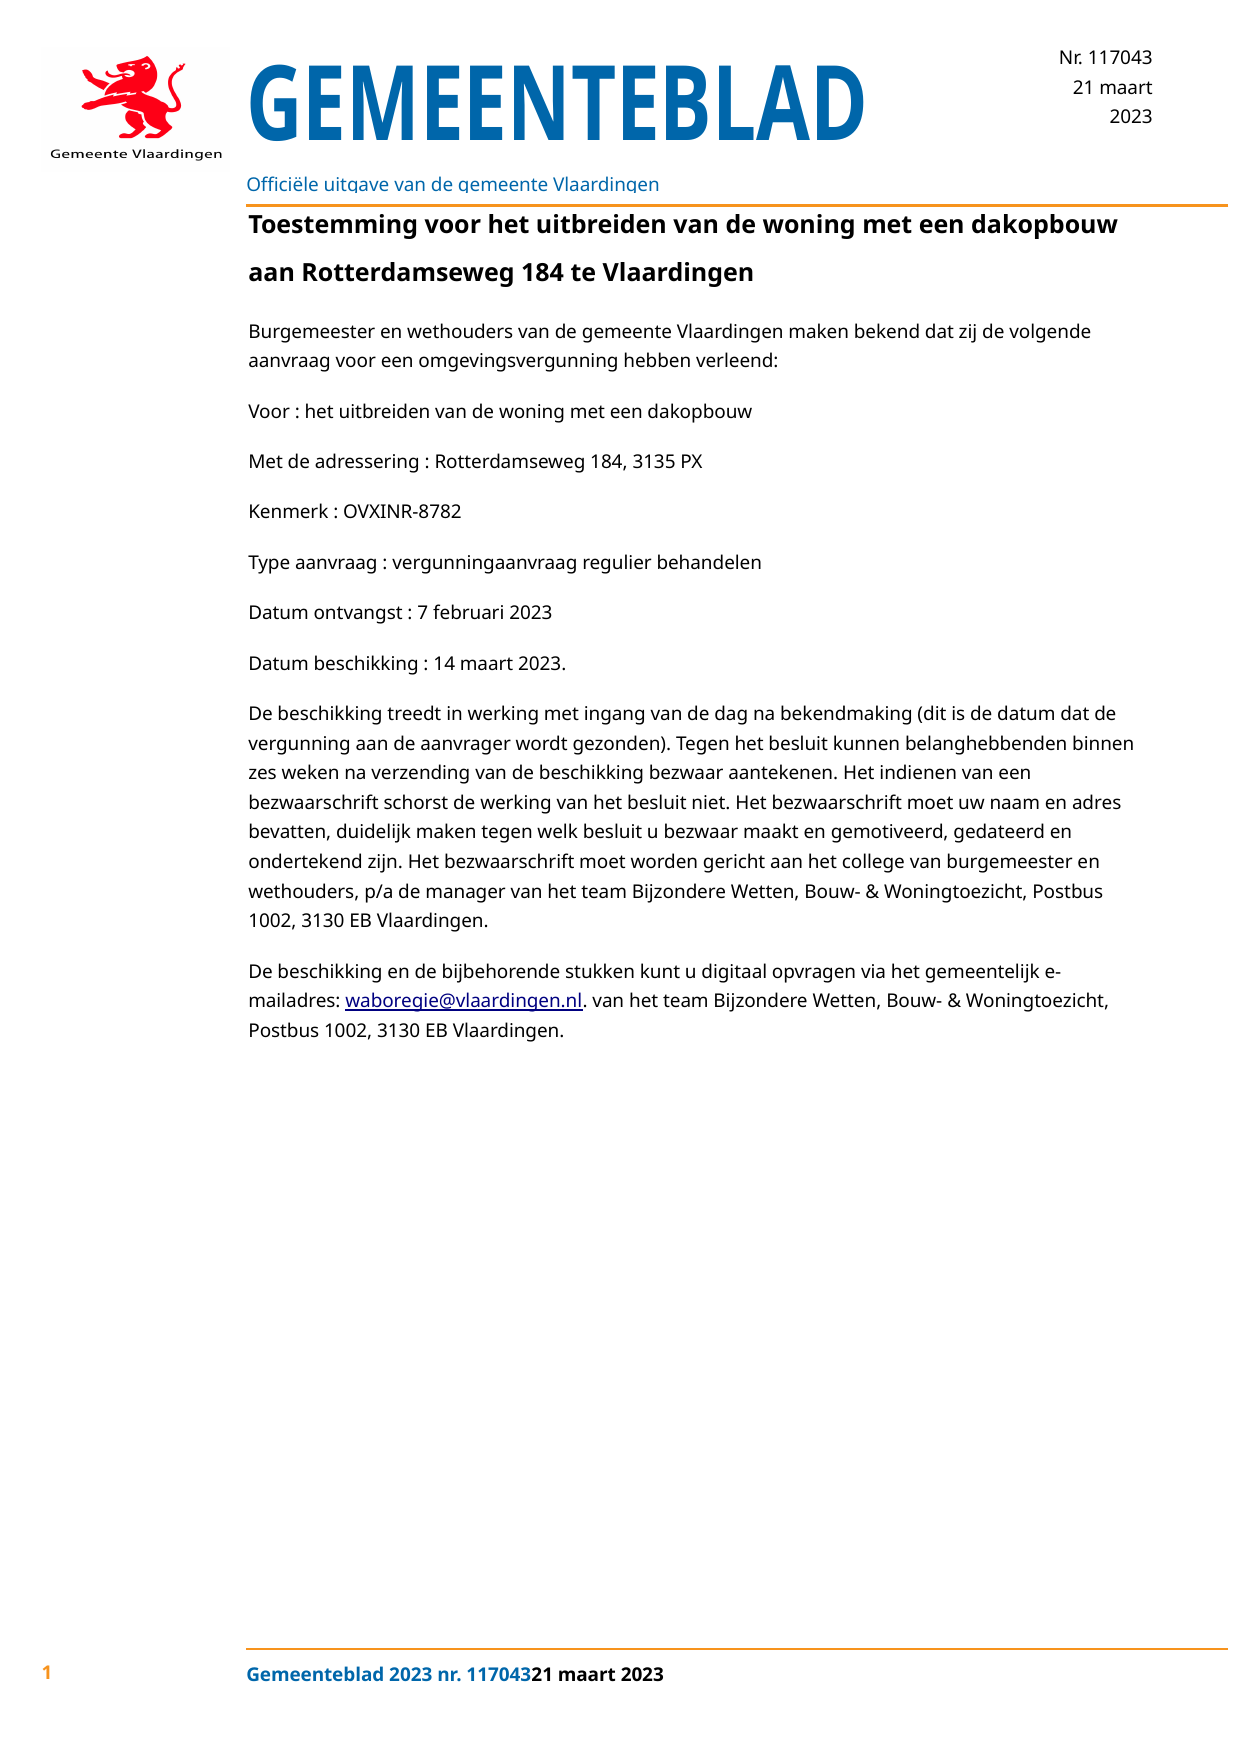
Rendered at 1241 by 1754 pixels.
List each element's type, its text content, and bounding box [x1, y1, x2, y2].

text Burgemeester en wethouders van de gemeente Vlaardingen maken bekend dat zij de volgende aanvraag voor een omgevingsvergunning hebben verleend: [248, 318, 1152, 373]
text Voor : het uitbreiden van de woning met een dakopbouw [248, 398, 1152, 424]
text Type aanvraag : vergunningaanvraag regulier behandelen [248, 549, 1152, 575]
text Toestemming voor het uitbreiden van de woning met een dakopbouw aan Rotterdamseweg 184 te Vlaardingen [248, 207, 1152, 288]
text De beschikking treedt in werking met ingang van de dag na bekendmaking (dit is de datum dat de vergunning aan de aanvrager wordt gezonden). Tegen het besluit kunnen belanghebbenden binnen zes weken na verzending van de beschikking bezwaar aantekenen. Het indienen van een bezwaarschrift schorst de werking van het besluit niet. Het bezwaarschrift moet uw naam en adres bevatten, duidelijk maken tegen welk besluit u bezwaar maakt en gemotiveerd, gedateerd en ondertekend zijn. Het bezwaarschrift moet worden gericht aan het college van burgemeester en wethouders, p/a de manager van het team Bijzondere Wetten, Bouw- & Woningtoezicht, Postbus 1002, 3130 EB Vlaardingen. [248, 700, 1152, 933]
text Datum ontvangst : 7 februari 2023 [248, 599, 1152, 625]
picture [41, 47, 231, 172]
text Met de adressering : Rotterdamseweg 184, 3135 PX [248, 448, 1152, 474]
text De beschikking en de bijbehorende stukken kunt u digitaal opvragen via het gemeentelijk e-mailadres: waboregie@vlaardingen.nl. van het team Bijzondere Wetten, Bouw- & Woningtoezicht, Postbus 1002, 3130 EB Vlaardingen. [248, 958, 1152, 1043]
text Datum beschikking : 14 maart 2023. [248, 650, 1152, 676]
text Kenmerk : OVXINR-8782 [248, 499, 1152, 524]
